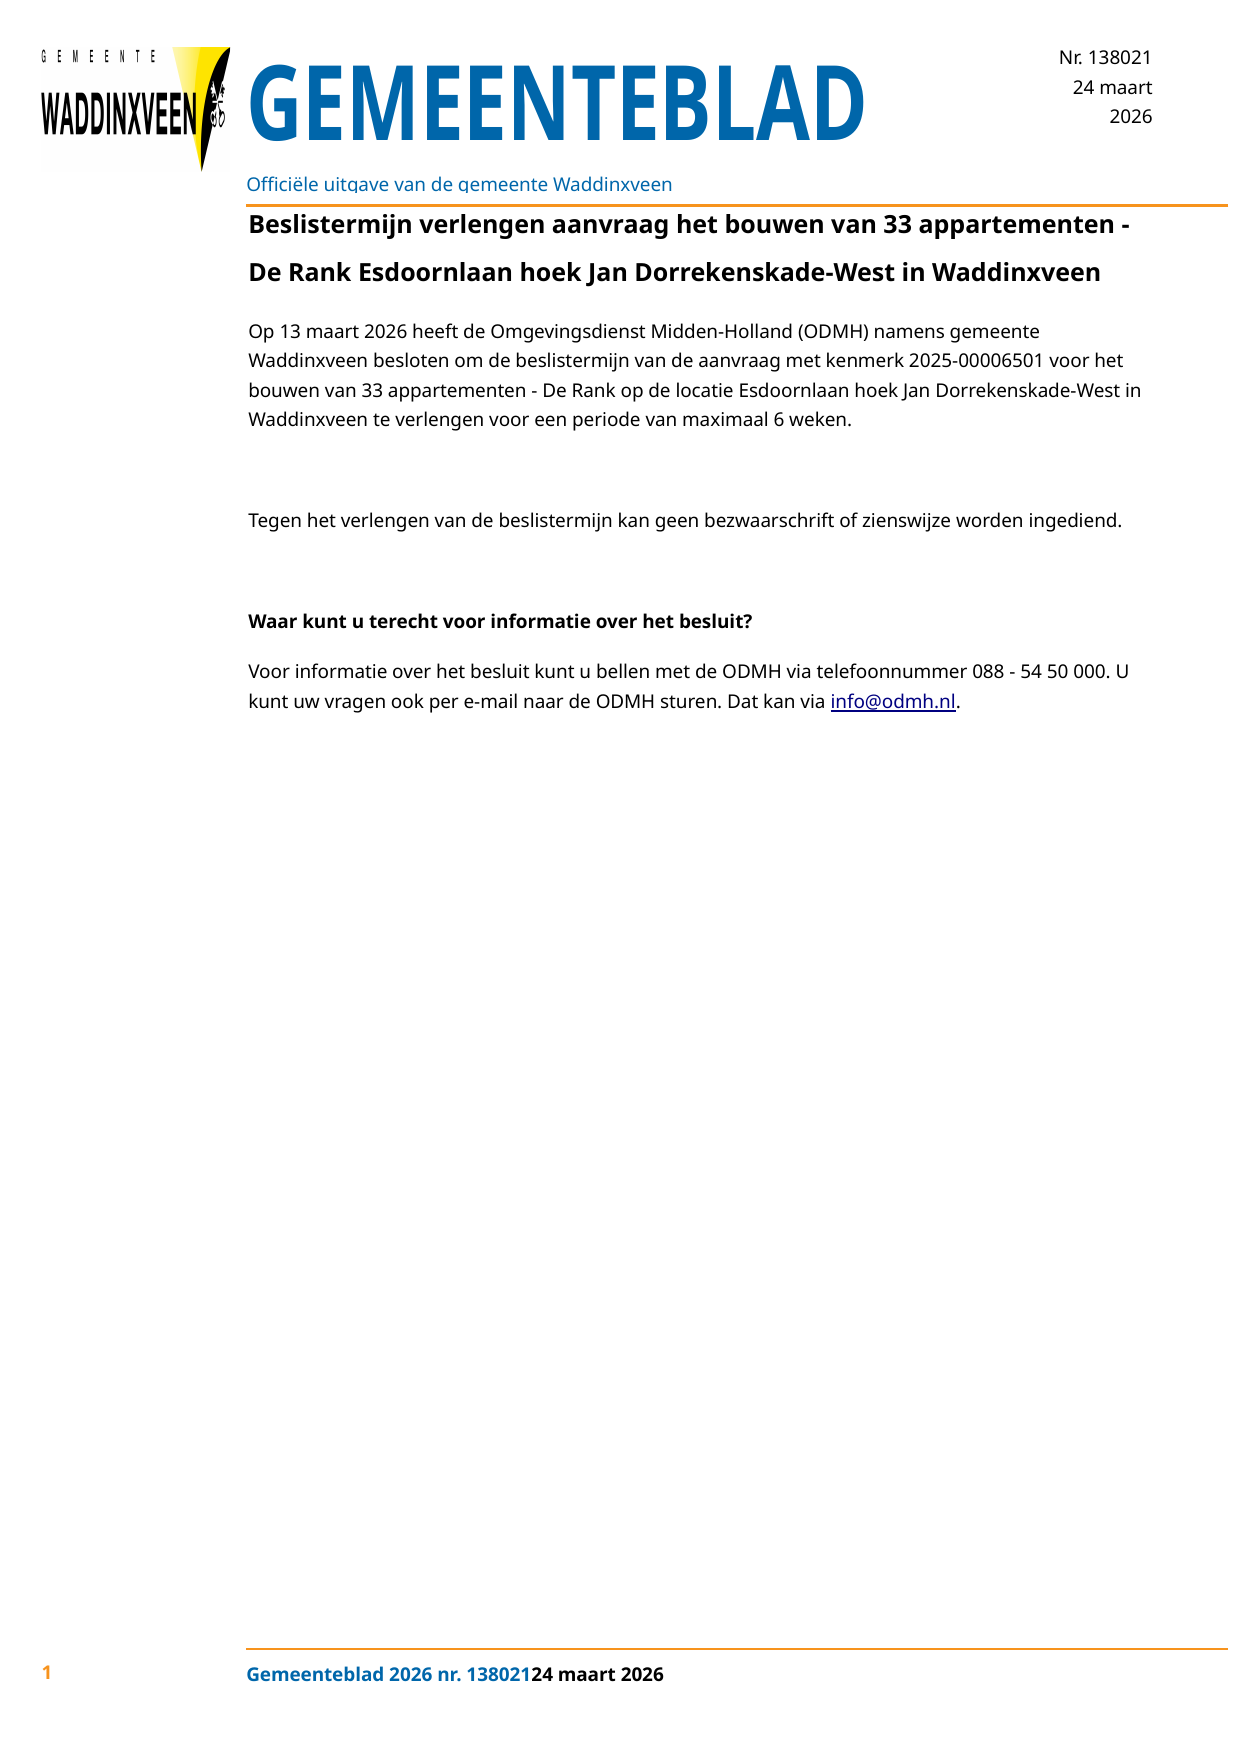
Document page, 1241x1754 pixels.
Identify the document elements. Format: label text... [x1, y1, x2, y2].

text Waar kunt u terecht voor informatie over het besluit? [248, 608, 1152, 634]
text Voor informatie over het besluit kunt u bellen met de ODMH via telefoonnummer 088 - 54 50 000. U kunt uw vragen ook per e-mail naar de ODMH sturen. Dat kan via info@odmh.nl. [248, 659, 1152, 714]
picture [41, 47, 231, 172]
text Beslistermijn verlengen aanvraag het bouwen van 33 appartementen - De Rank Esdoornlaan hoek Jan Dorrekenskade-West in Waddinxveen [248, 207, 1152, 288]
text Op 13 maart 2026 heeft de Omgevingsdienst Midden-Holland (ODMH) namens gemeente Waddinxveen besloten om de beslistermijn van de aanvraag met kenmerk 2025-00006501 voor het bouwen van 33 appartementen - De Rank op de locatie Esdoornlaan hoek Jan Dorrekenskade-West in Waddinxveen te verlengen voor een periode van maximaal 6 weken. [248, 318, 1152, 432]
text Tegen het verlengen van de beslistermijn kan geen bezwaarschrift of zienswijze worden ingediend. [248, 507, 1152, 533]
